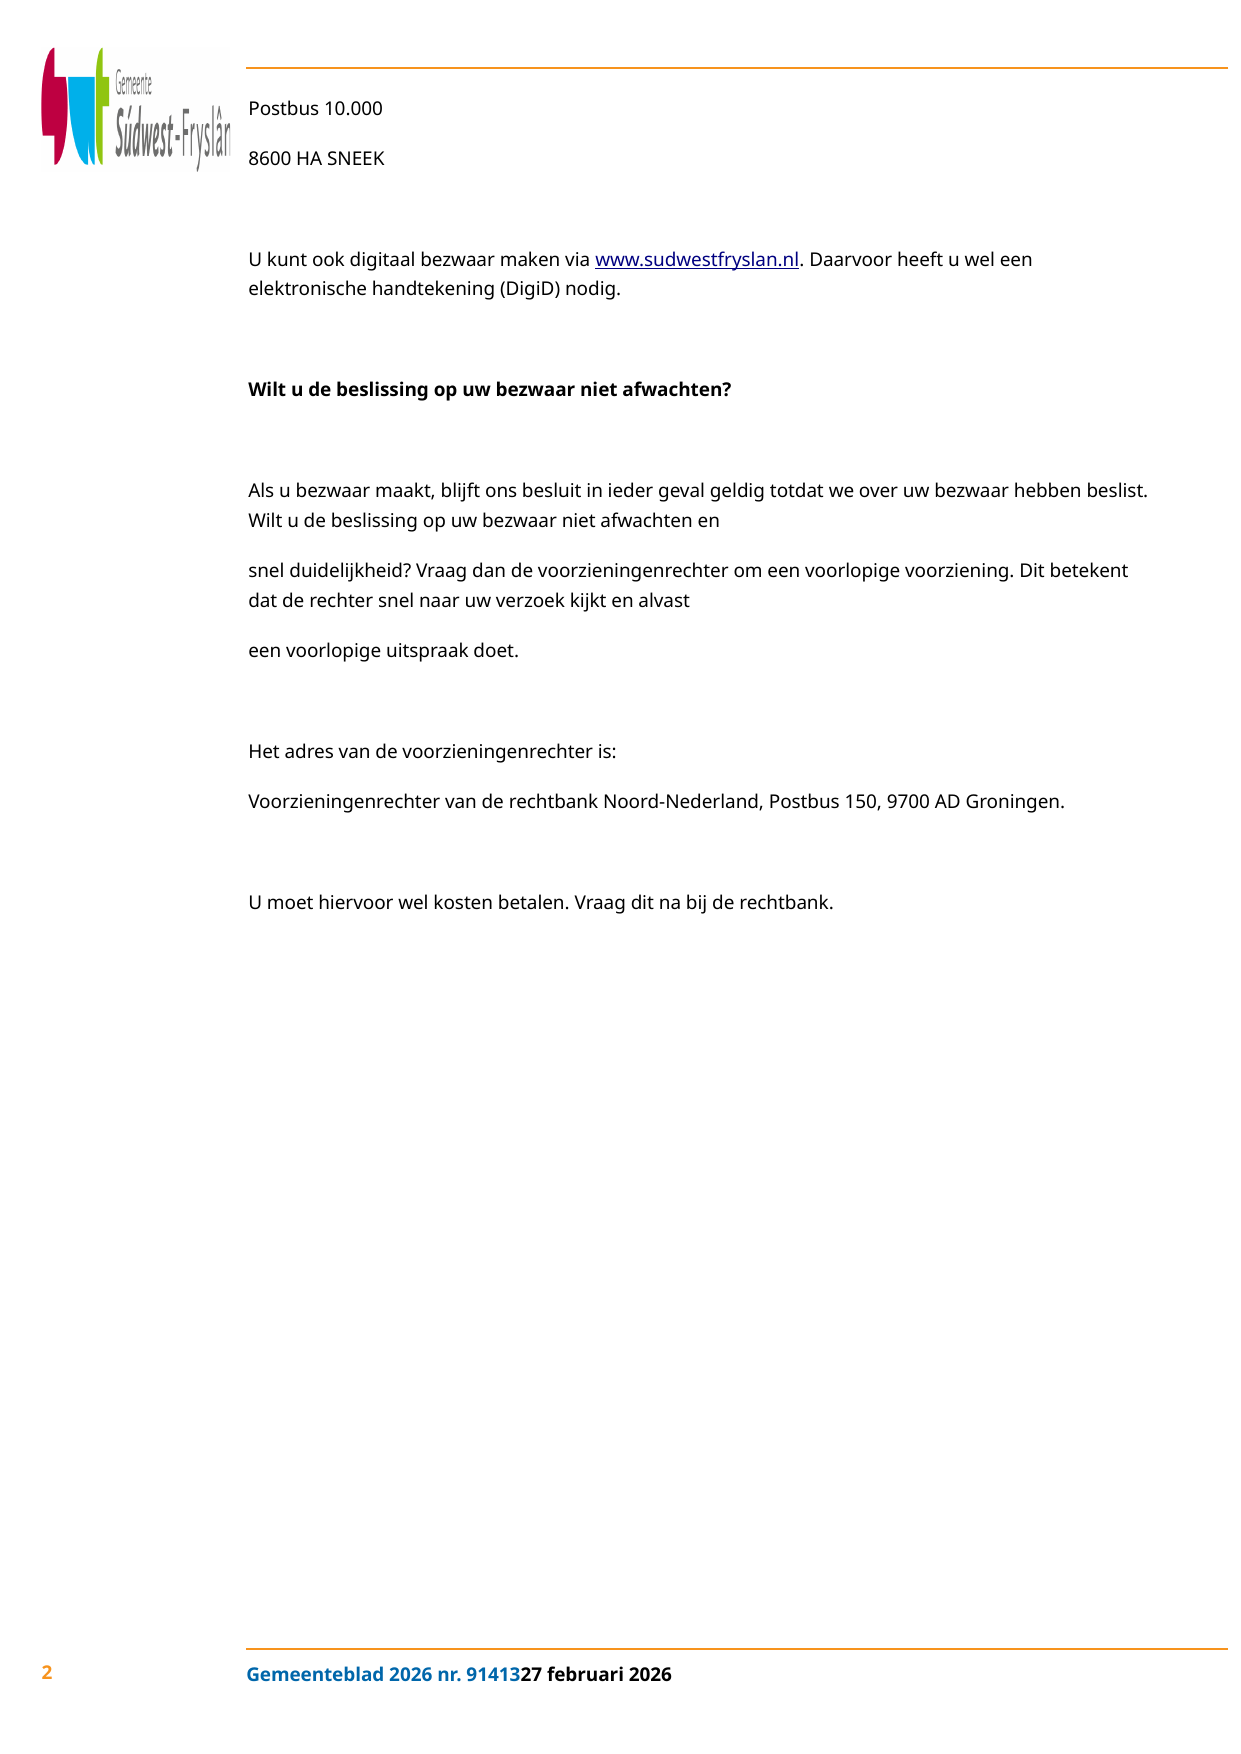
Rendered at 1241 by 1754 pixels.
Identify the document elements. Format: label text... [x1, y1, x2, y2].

text Het adres van de voorzieningenrechter is: [248, 738, 1152, 764]
text een voorlopige uitspraak doet. [248, 637, 1152, 663]
text U kunt ook digitaal bezwaar maken via www.sudwestfryslan.nl. Daarvoor heeft u wel een elektronische handtekening (DigiD) nodig. [248, 246, 1152, 301]
picture [41, 47, 231, 172]
text 8600 HA SNEEK [248, 145, 1152, 171]
text Als u bezwaar maakt, blijft ons besluit in ieder geval geldig totdat we over uw bezwaar hebben beslist. Wilt u de beslissing op uw bezwaar niet afwachten en [248, 477, 1152, 533]
text U moet hiervoor wel kosten betalen. Vraag dit na bij de rechtbank. [248, 889, 1152, 915]
text Voorzieningenrechter van de rechtbank Noord-Nederland, Postbus 150, 9700 AD Groningen. [248, 788, 1152, 814]
text Postbus 10.000 [248, 95, 1152, 121]
text Wilt u de beslissing op uw bezwaar niet afwachten? [248, 376, 1152, 402]
text snel duidelijkheid? Vraag dan de voorzieningenrechter om een voorlopige voorziening. Dit betekent dat de rechter snel naar uw verzoek kijkt en alvast [248, 557, 1152, 613]
